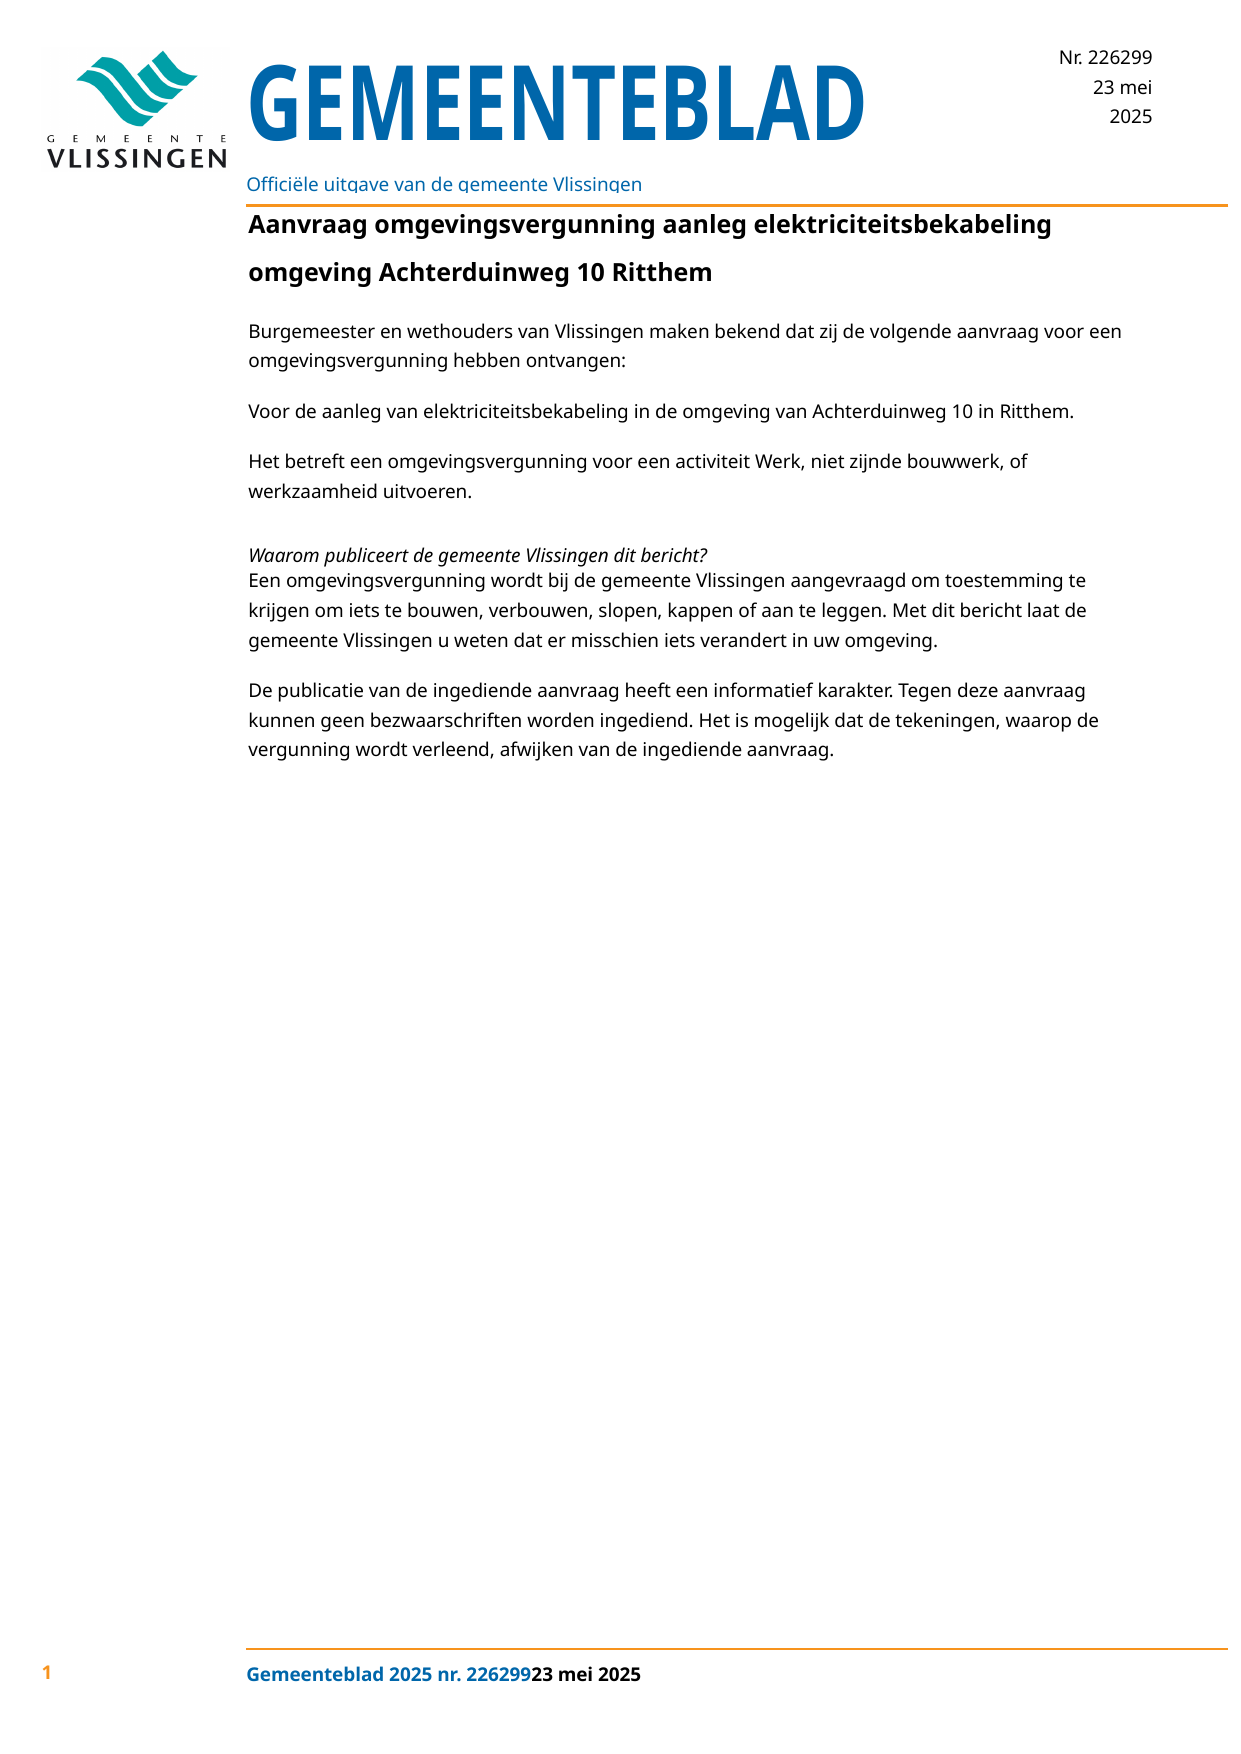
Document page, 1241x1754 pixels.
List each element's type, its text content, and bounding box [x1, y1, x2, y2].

picture [41, 47, 231, 172]
text Burgemeester en wethouders van Vlissingen maken bekend dat zij de volgende aanvraag voor een omgevingsvergunning hebben ontvangen: [248, 318, 1152, 373]
text Waarom publiceert de gemeente Vlissingen dit bericht? [248, 542, 1152, 568]
text De publicatie van de ingediende aanvraag heeft een informatief karakter. Tegen deze aanvraag kunnen geen bezwaarschriften worden ingediend. Het is mogelijk dat de tekeningen, waarop de vergunning wordt verleend, afwijken van de ingediende aanvraag. [248, 677, 1152, 762]
text Voor de aanleg van elektriciteitsbekabeling in de omgeving van Achterduinweg 10 in Ritthem. [248, 398, 1152, 424]
text Het betreft een omgevingsvergunning voor een activiteit Werk, niet zijnde bouwwerk, of werkzaamheid uitvoeren. [248, 448, 1152, 504]
text Aanvraag omgevingsvergunning aanleg elektriciteitsbekabeling omgeving Achterduinweg 10 Ritthem [248, 207, 1152, 288]
text Een omgevingsvergunning wordt bij de gemeente Vlissingen aangevraagd om toestemming te krijgen om iets te bouwen, verbouwen, slopen, kappen of aan te leggen. Met dit bericht laat de gemeente Vlissingen u weten dat er misschien iets verandert in uw omgeving. [248, 568, 1152, 652]
